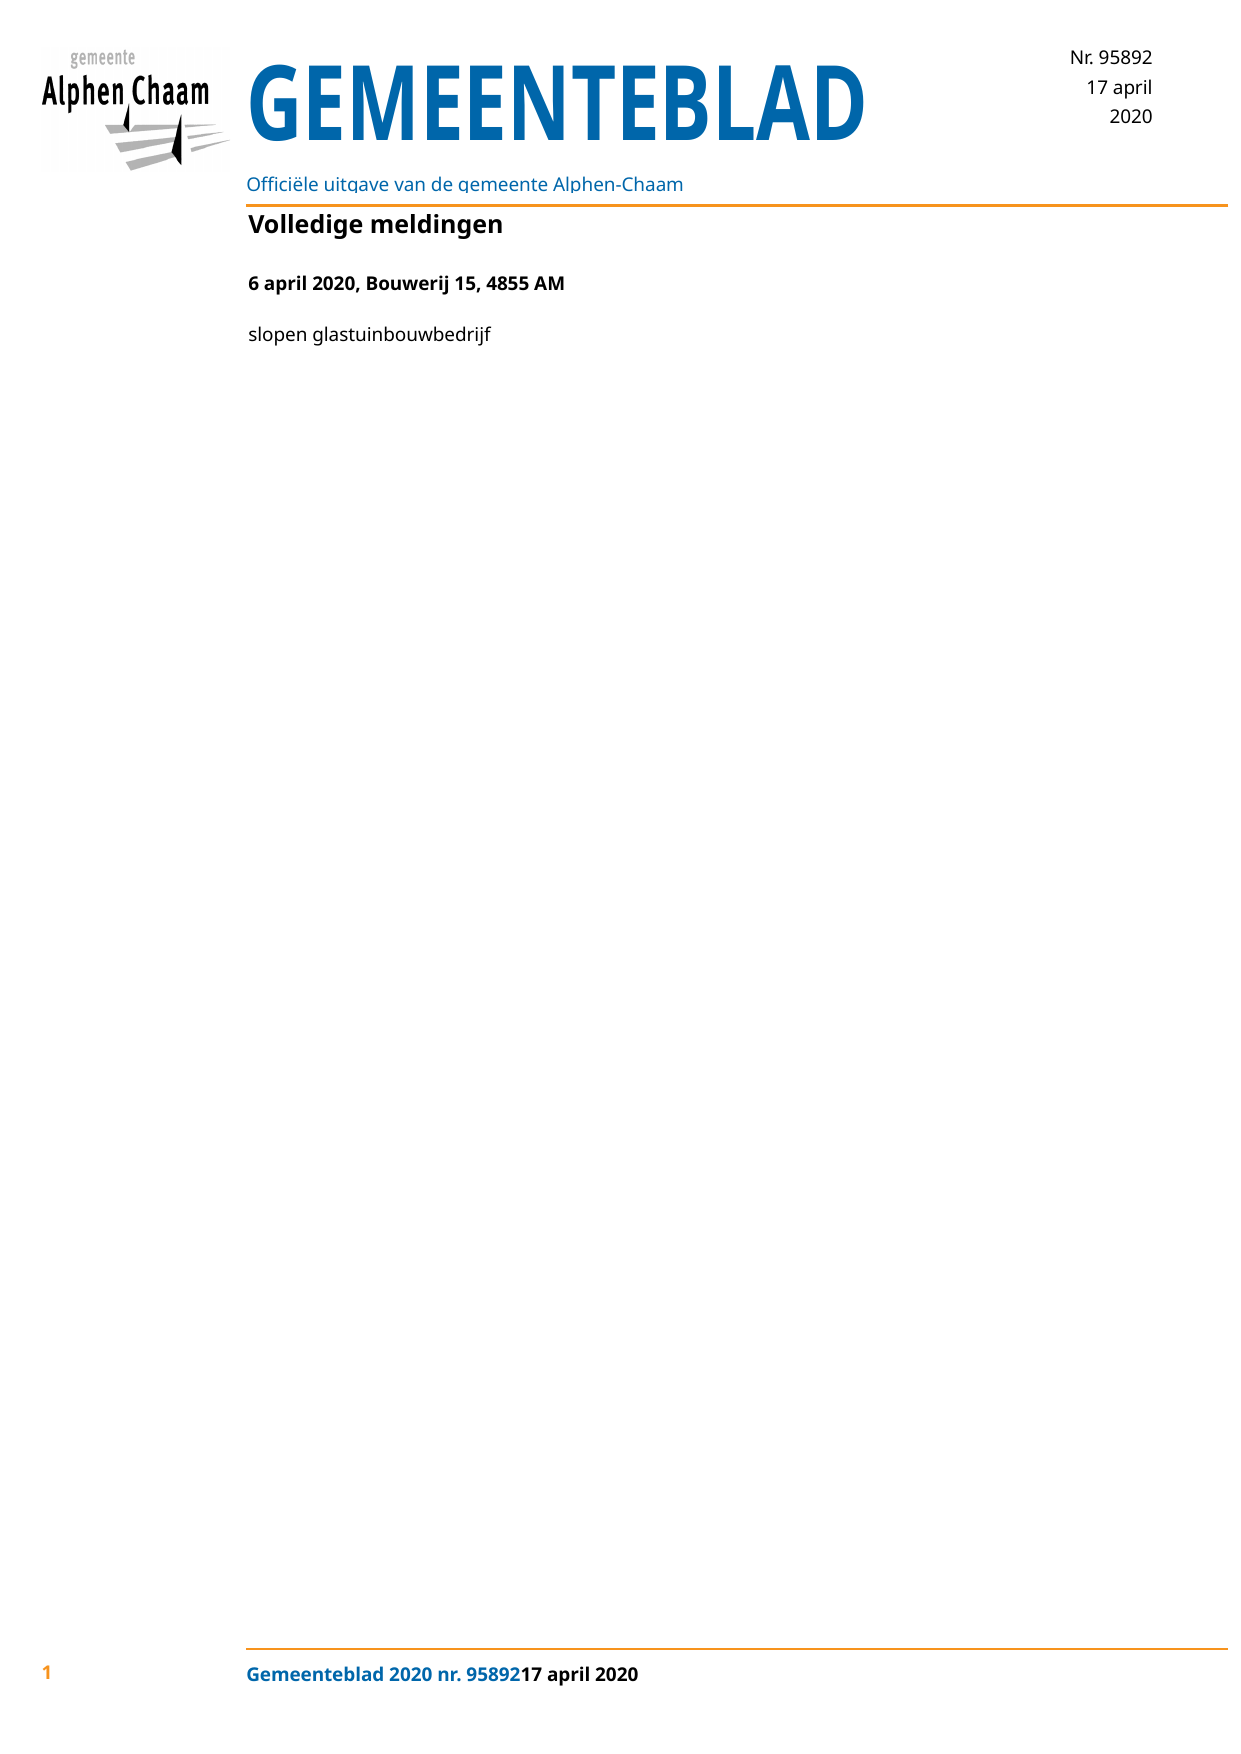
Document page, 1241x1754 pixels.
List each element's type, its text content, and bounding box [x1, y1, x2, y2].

text slopen glastuinbouwbedrijf [248, 321, 1152, 346]
text Volledige meldingen [248, 207, 1152, 241]
picture [41, 47, 231, 172]
text 6 april 2020, Bouwerij 15, 4855 AM [248, 270, 1152, 296]
